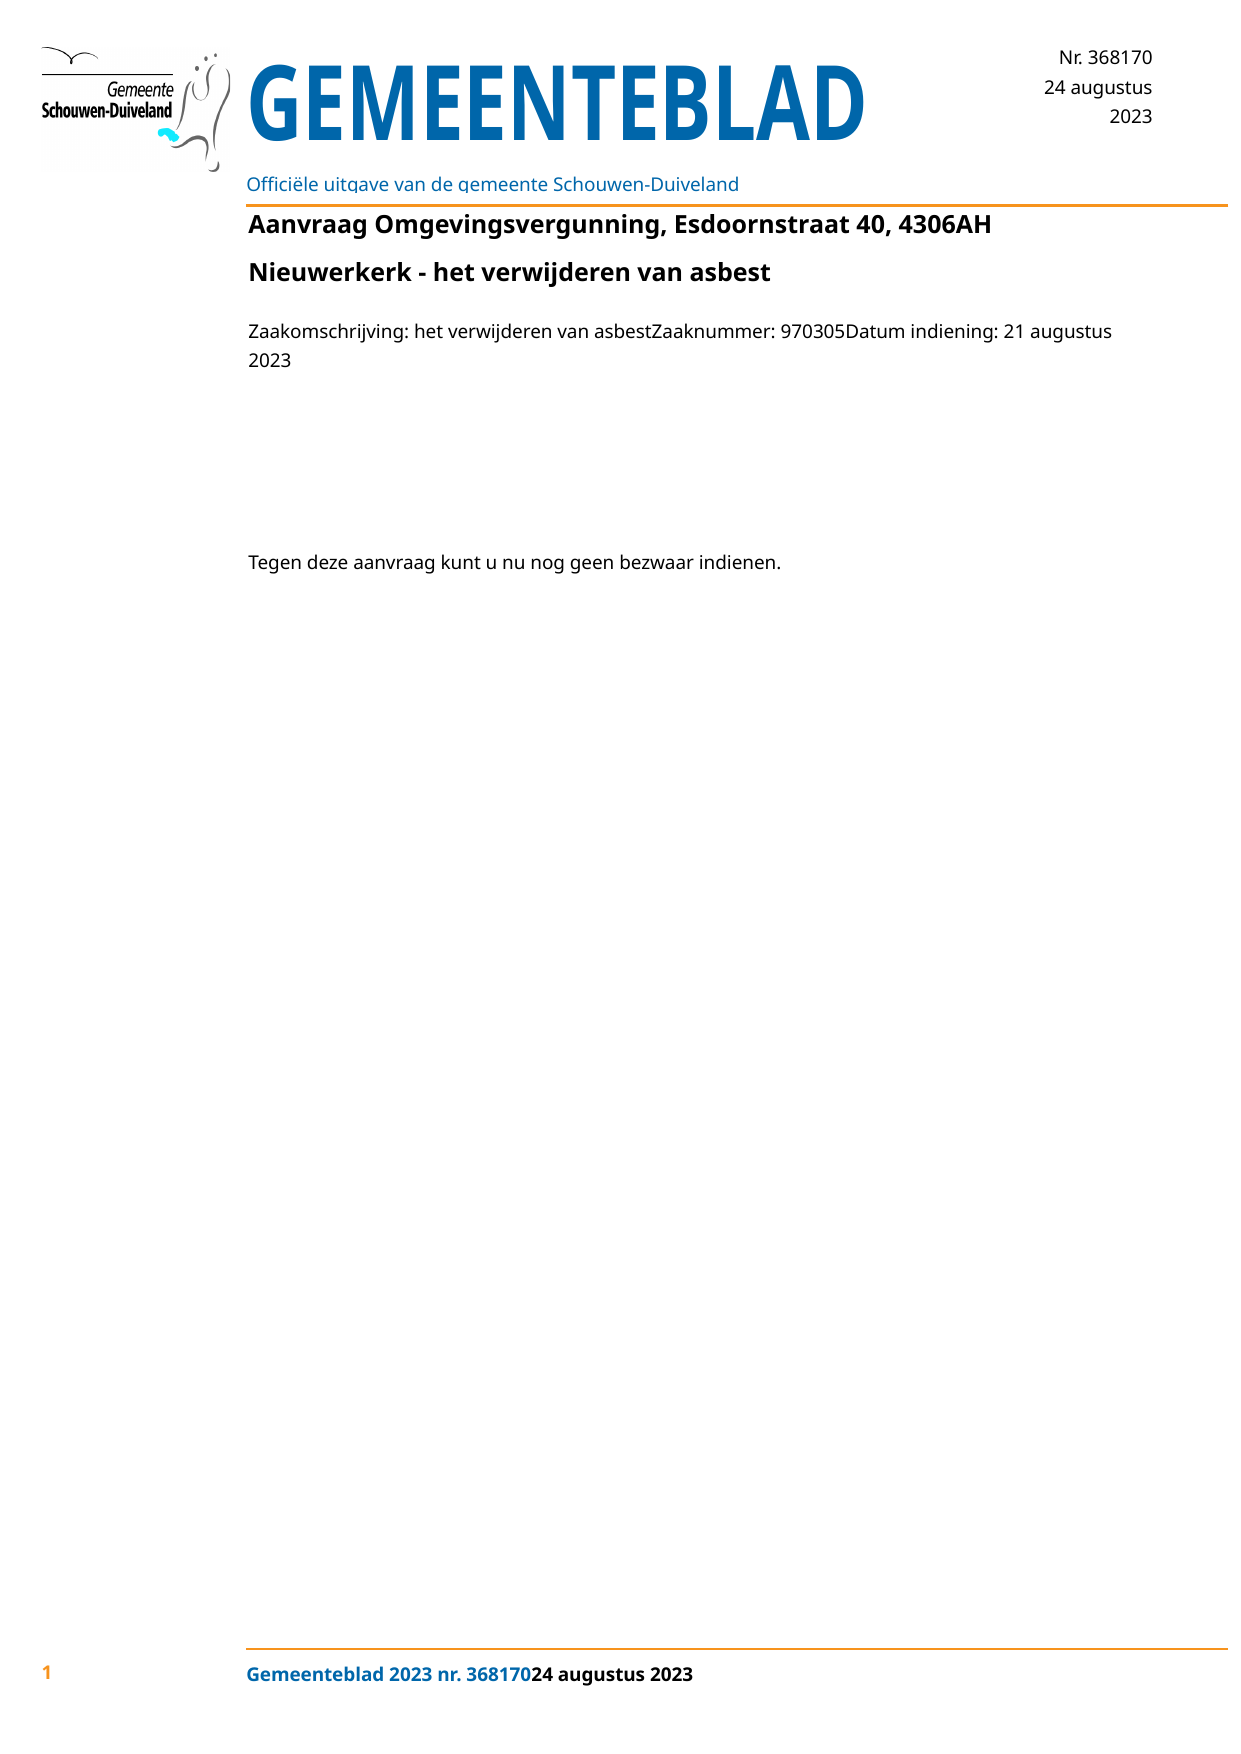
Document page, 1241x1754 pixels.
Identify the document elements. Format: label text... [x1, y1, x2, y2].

text Tegen deze aanvraag kunt u nu nog geen bezwaar indienen. [248, 549, 1152, 575]
text Zaakomschrijving: het verwijderen van asbestZaaknummer: 970305Datum indiening: 21 augustus 2023 [248, 318, 1152, 373]
picture [41, 47, 231, 172]
text Aanvraag Omgevingsvergunning, Esdoornstraat 40, 4306AH Nieuwerkerk - het verwijderen van asbest [248, 207, 1152, 288]
